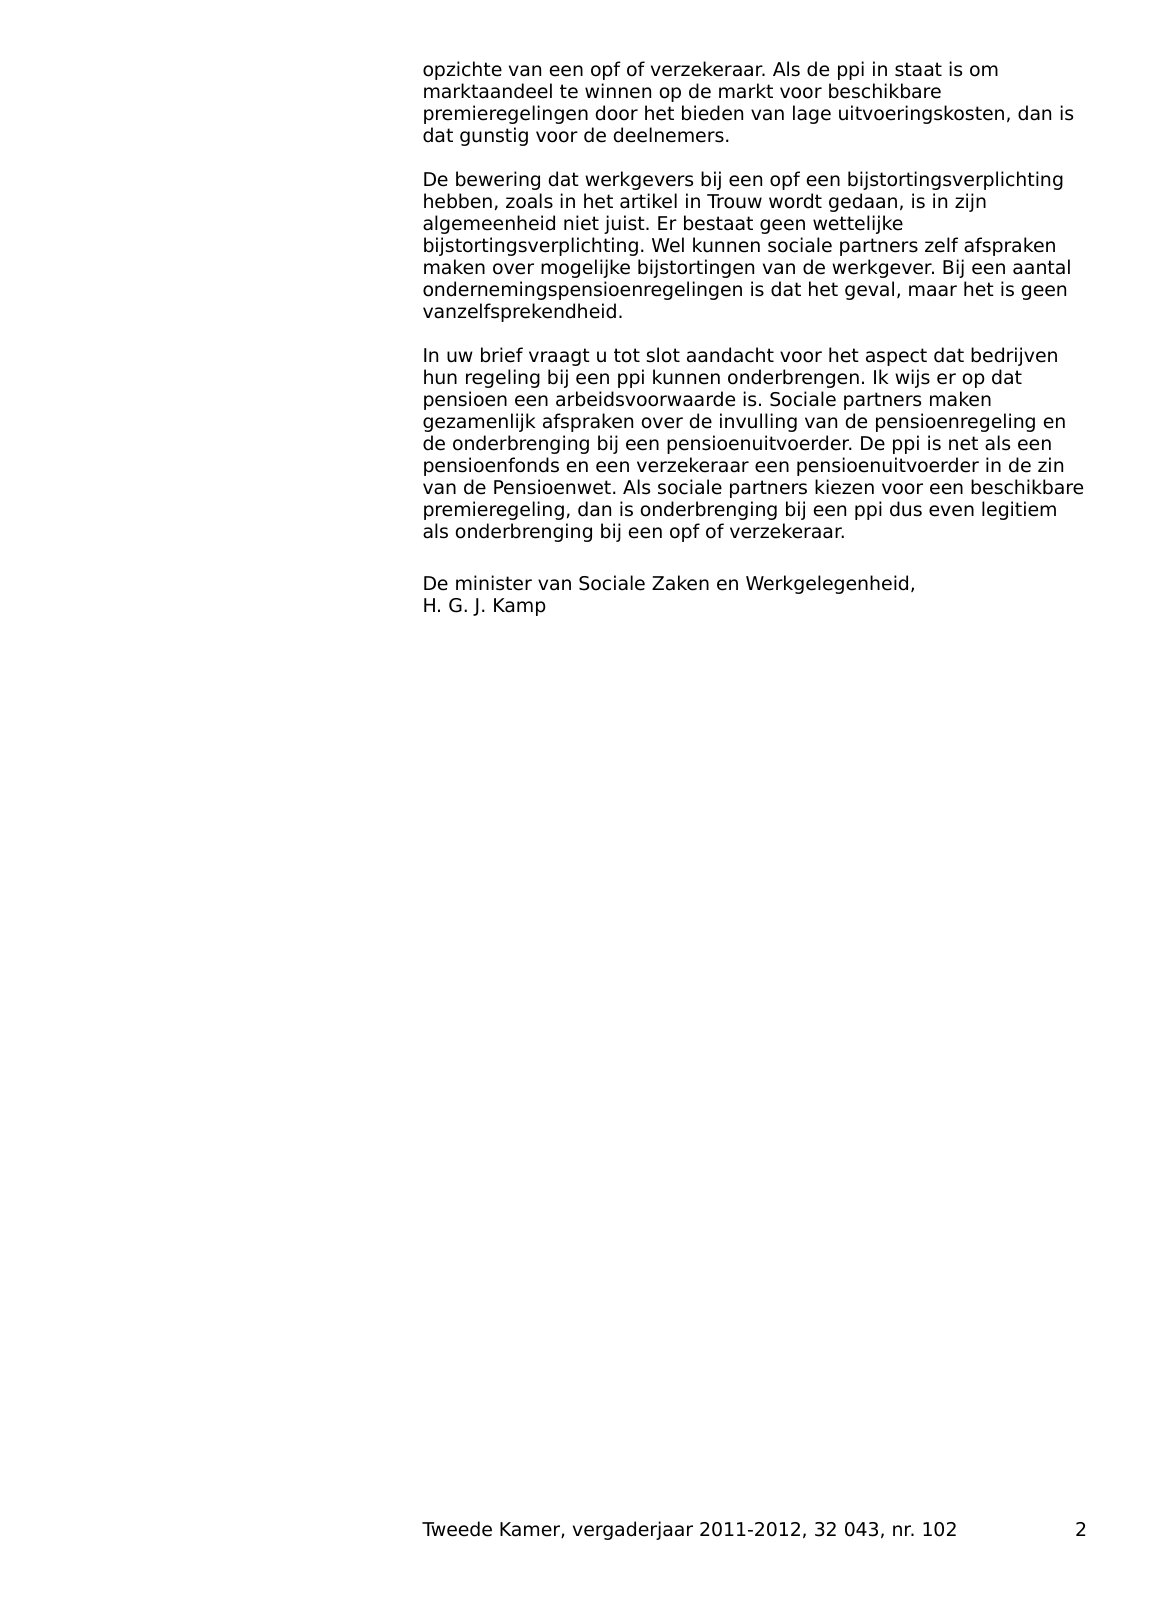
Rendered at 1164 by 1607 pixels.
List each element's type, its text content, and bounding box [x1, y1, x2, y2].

text De minister van Sociale Zaken en Werkgelegenheid, H. G. J. Kamp [422, 573, 1087, 617]
text De bewering dat werkgevers bij een opf een bijstortingsverplichting hebben, zoals in het artikel in Trouw wordt gedaan, is in zijn algemeenheid niet juist. Er bestaat geen wettelijke bijstortingsverplichting. Wel kunnen sociale partners zelf afspraken maken over mogelijke bijstortingen van de werkgever. Bij een aantal ondernemingspensioenregelingen is dat het geval, maar het is geen vanzelfsprekendheid. [422, 169, 1087, 323]
text In uw brief vraagt u tot slot aandacht voor het aspect dat bedrijven hun regeling bij een ppi kunnen onderbrengen. Ik wijs er op dat pensioen een arbeidsvoorwaarde is. Sociale partners maken gezamenlijk afspraken over de invulling van de pensioenregeling en de onderbrenging bij een pensioenuitvoerder. De ppi is net als een pensioenfonds en een verzekeraar een pensioenuitvoerder in de zin van de Pensioenwet. Als sociale partners kiezen voor een beschikbare premieregeling, dan is onderbrenging bij een ppi dus even legitiem als onderbrenging bij een opf of verzekeraar. [422, 345, 1087, 543]
text opzichte van een opf of verzekeraar. Als de ppi in staat is om marktaandeel te winnen op de markt voor beschikbare premieregelingen door het bieden van lage uitvoeringskosten, dan is dat gunstig voor de deelnemers. [422, 59, 1087, 147]
